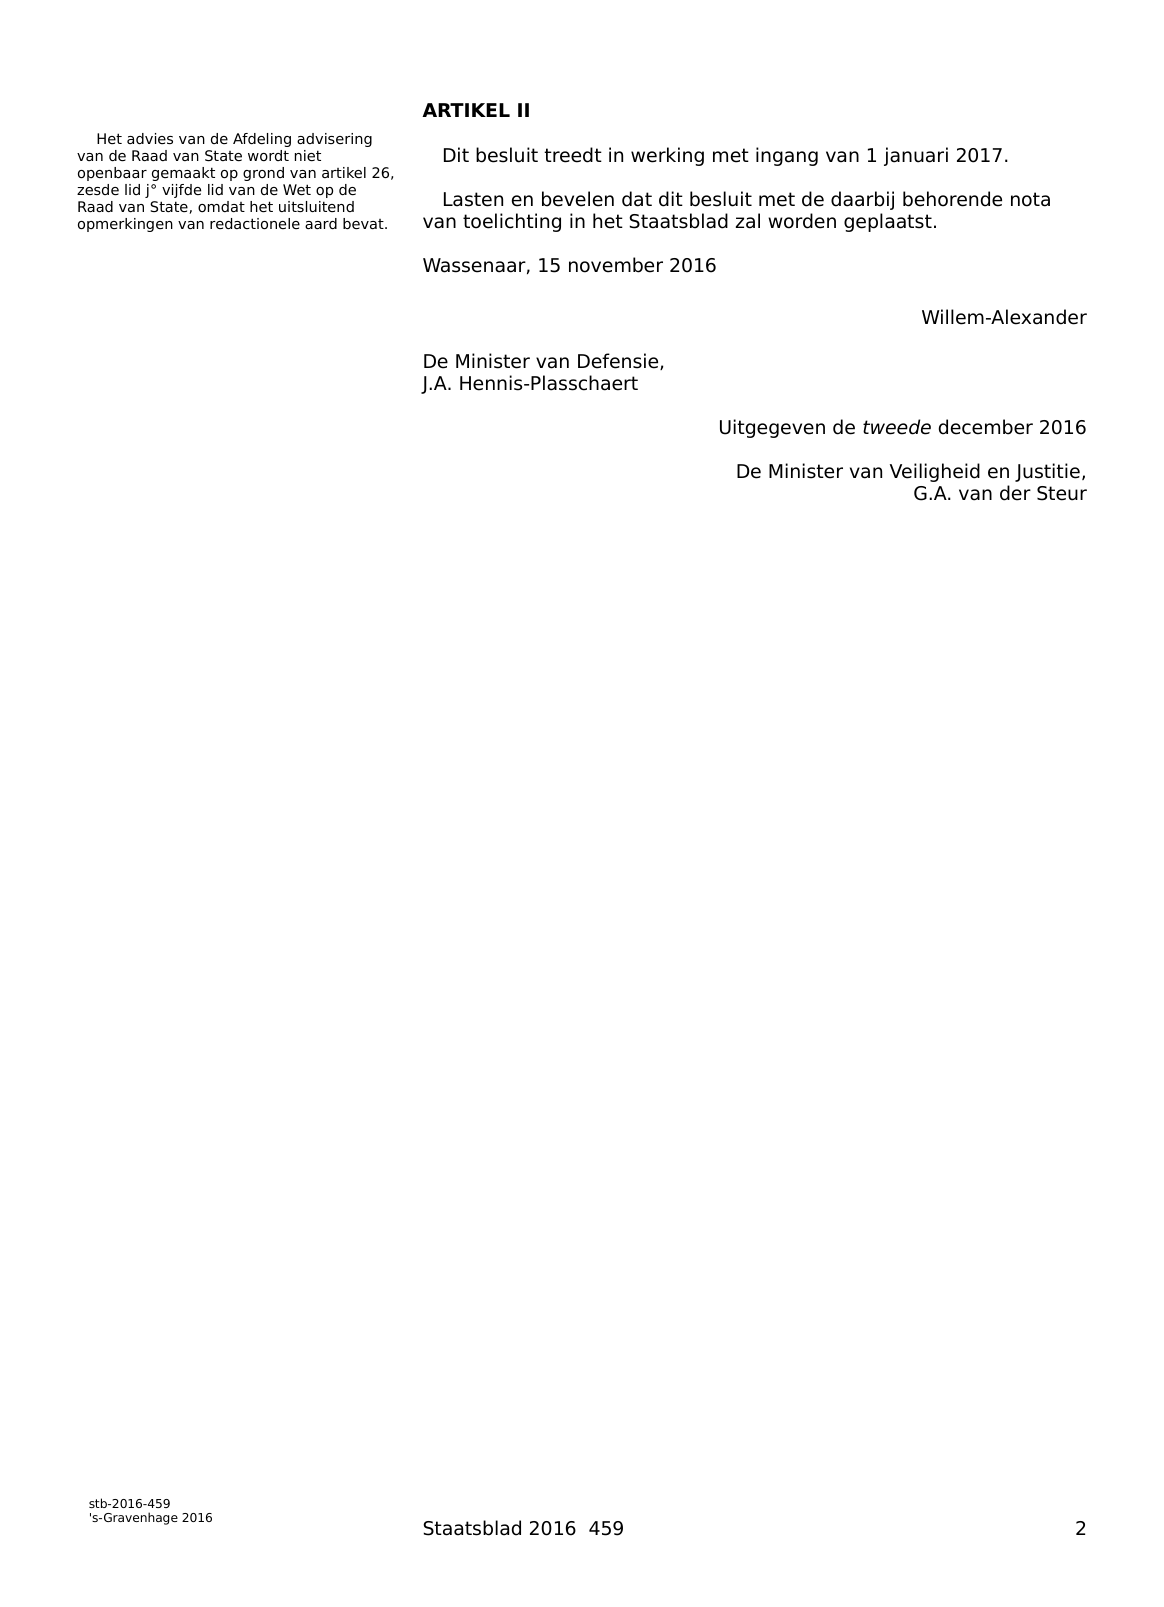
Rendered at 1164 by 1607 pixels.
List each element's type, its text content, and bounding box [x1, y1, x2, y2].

text Wassenaar, 15 november 2016 [422, 255, 1087, 277]
subtitle ARTIKEL II [422, 100, 1087, 122]
text Willem-Alexander [422, 307, 1087, 329]
text stb-2016-459 [88, 1497, 323, 1511]
text Lasten en bevelen dat dit besluit met de daarbij behorende nota van toelichting in het Staatsblad zal worden geplaatst. [422, 189, 1087, 233]
text Dit besluit treedt in werking met ingang van 1 januari 2017. [422, 144, 1087, 167]
text Het advies van de Afdeling advisering van de Raad van State wordt niet openbaar gemaakt op grond van artikel 26, zesde lid j° vijfde lid van de Wet op de Raad van State, omdat het uitsluitend opmerkingen van redactionele aard bevat. [77, 131, 396, 233]
text 's-Gravenhage 2016 [88, 1511, 323, 1525]
text De Minister van Defensie, J.A. Hennis-Plasschaert [422, 351, 1087, 395]
text Uitgegeven de tweede december 2016 [422, 417, 1087, 439]
text De Minister van Veiligheid en Justitie, G.A. van der Steur [422, 461, 1087, 505]
